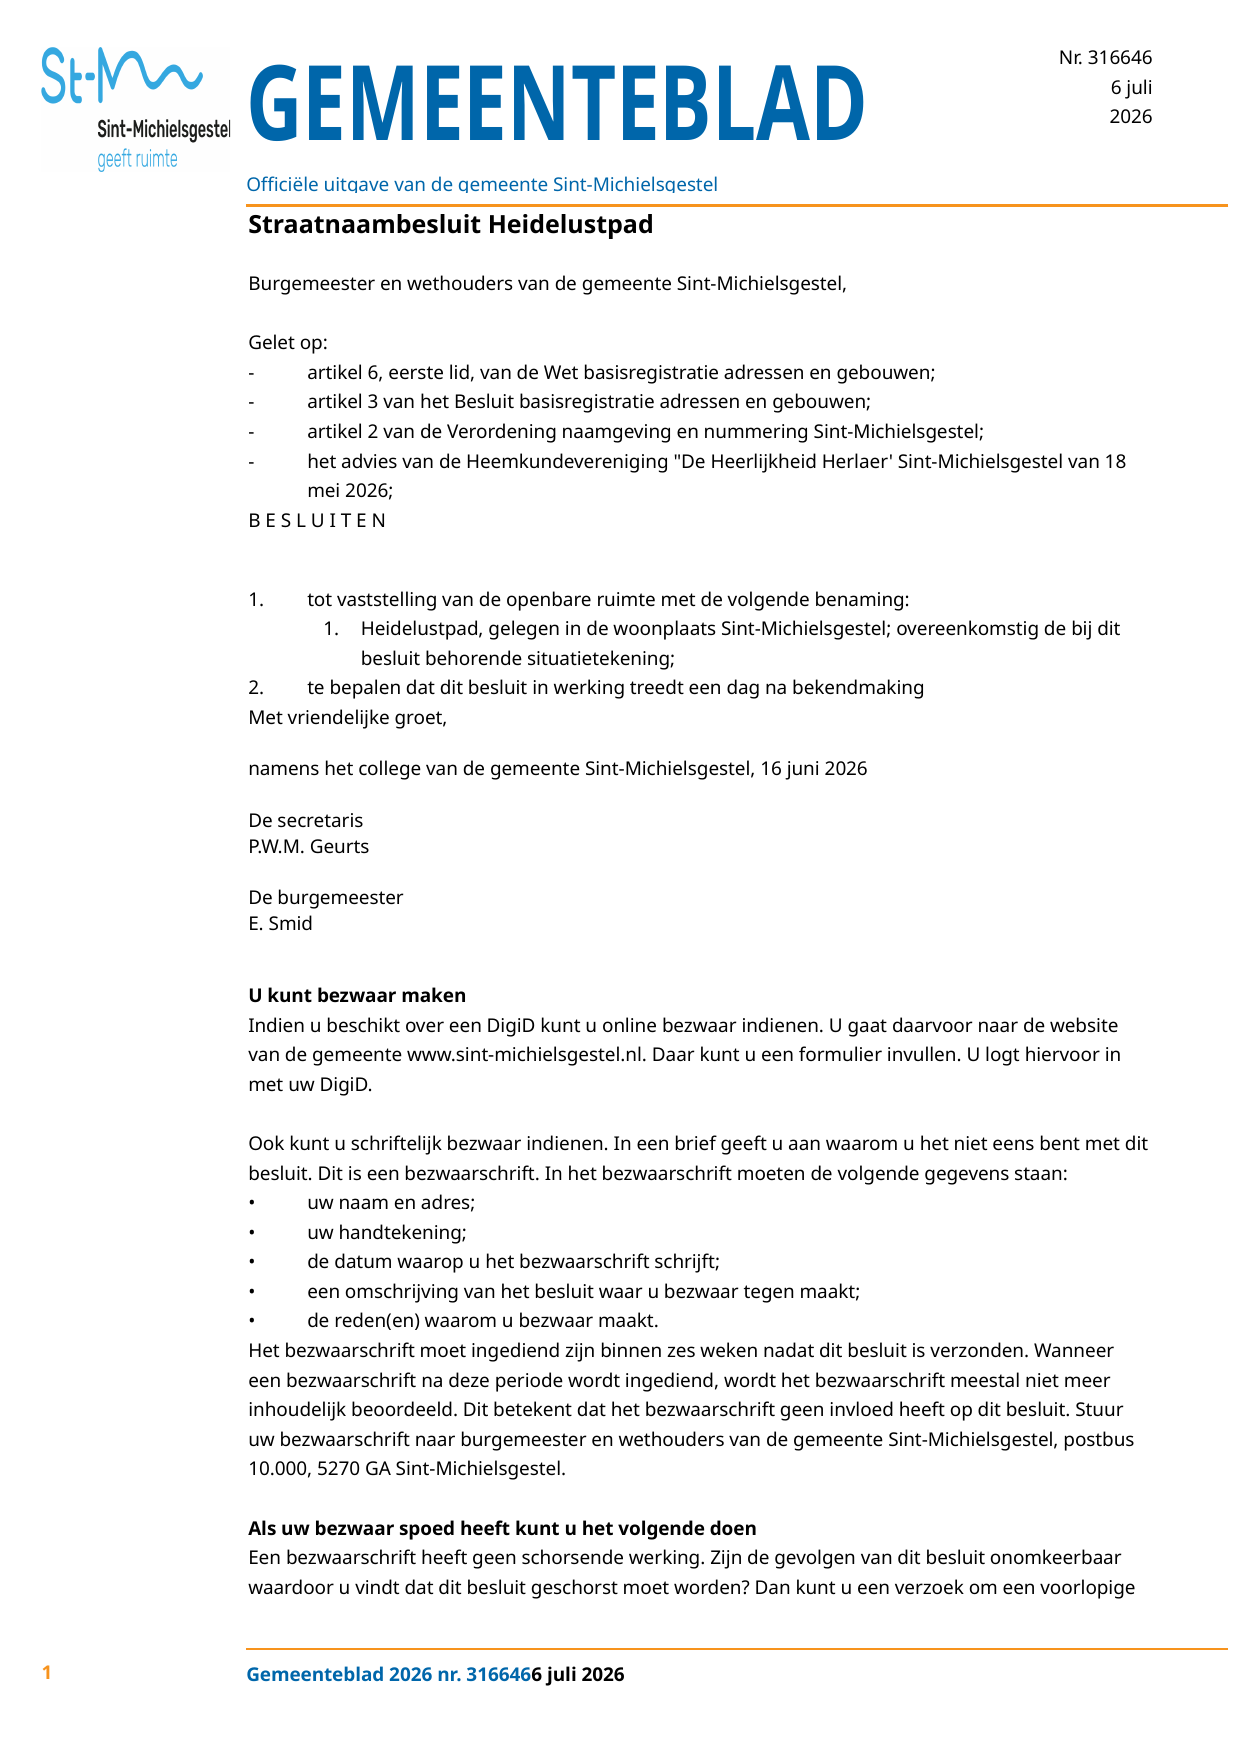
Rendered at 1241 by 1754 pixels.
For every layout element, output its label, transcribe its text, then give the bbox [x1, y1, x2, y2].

text Burgemeester en wethouders van de gemeente Sint-Michielsgestel, [248, 270, 1152, 296]
list de reden(en) waarom u bezwaar maakt. [248, 1308, 1152, 1333]
text Ook kunt u schriftelijk bezwaar indienen. In een brief geeft u aan waarom u het niet eens bent met dit besluit. Dit is een bezwaarschrift. In het bezwaarschrift moeten de volgende gegevens staan: [248, 1130, 1152, 1186]
text Als uw bezwaar spoed heeft kunt u het volgende doen [248, 1515, 1152, 1541]
text P.W.M. Geurts [248, 833, 1152, 858]
text Met vriendelijke groet, [248, 704, 1152, 730]
text De burgemeester [248, 884, 1152, 910]
picture [41, 47, 231, 172]
list de datum waarop u het bezwaarschrift schrijft; [248, 1248, 1152, 1274]
list uw naam en adres; [248, 1189, 1152, 1215]
list artikel 2 van de Verordening naamgeving en nummering Sint-Michielsgestel; [248, 418, 1152, 444]
list Heidelustpad, gelegen in de woonplaats Sint-Michielsgestel; overeenkomstig de bij dit besluit behorende situatietekening; [323, 615, 1152, 671]
text Gelet op: [248, 329, 1152, 355]
list een omschrijving van het besluit waar u bezwaar tegen maakt; [248, 1278, 1152, 1304]
text Een bezwaarschrift heeft geen schorsende werking. Zijn de gevolgen van dit besluit onomkeerbaar waardoor u vindt dat dit besluit geschorst moet worden? Dan kunt u een verzoek om een voorlopige [248, 1544, 1152, 1600]
list artikel 6, eerste lid, van de Wet basisregistratie adressen en gebouwen; [248, 359, 1152, 385]
list te bepalen dat dit besluit in werking treedt een dag na bekendmaking [248, 674, 1152, 700]
text De secretaris [248, 807, 1152, 833]
text Het bezwaarschrift moet ingediend zijn binnen zes weken nadat dit besluit is verzonden. Wanneer een bezwaarschrift na deze periode wordt ingediend, wordt het bezwaarschrift meestal niet meer inhoudelijk beoordeeld. Dit betekent dat het bezwaarschrift geen invloed heeft op dit besluit. Stuur uw bezwaarschrift naar burgemeester en wethouders van de gemeente Sint-Michielsgestel, postbus 10.000, 5270 GA Sint-Michielsgestel. [248, 1337, 1152, 1481]
list het advies van de Heemkundevereniging "De Heerlijkheid Herlaer' Sint-Michielsgestel van 18 mei 2026; [248, 448, 1152, 503]
text B E S L U I T E N [248, 507, 1152, 533]
text E. Smid [248, 910, 1152, 936]
list artikel 3 van het Besluit basisregistratie adressen en gebouwen; [248, 389, 1152, 414]
text Indien u beschikt over een DigiD kunt u online bezwaar indienen. U gaat daarvoor naar de website van de gemeente www.sint-michielsgestel.nl. Daar kunt u een formulier invullen. U logt hiervoor in met uw DigiD. [248, 1012, 1152, 1097]
text U kunt bezwaar maken [248, 982, 1152, 1008]
text namens het college van de gemeente Sint-Michielsgestel, 16 juni 2026 [248, 756, 1152, 781]
list tot vaststelling van de openbare ruimte met de volgende benaming: [248, 586, 1152, 612]
list uw handtekening; [248, 1219, 1152, 1245]
text Straatnaambesluit Heidelustpad [248, 207, 1152, 241]
